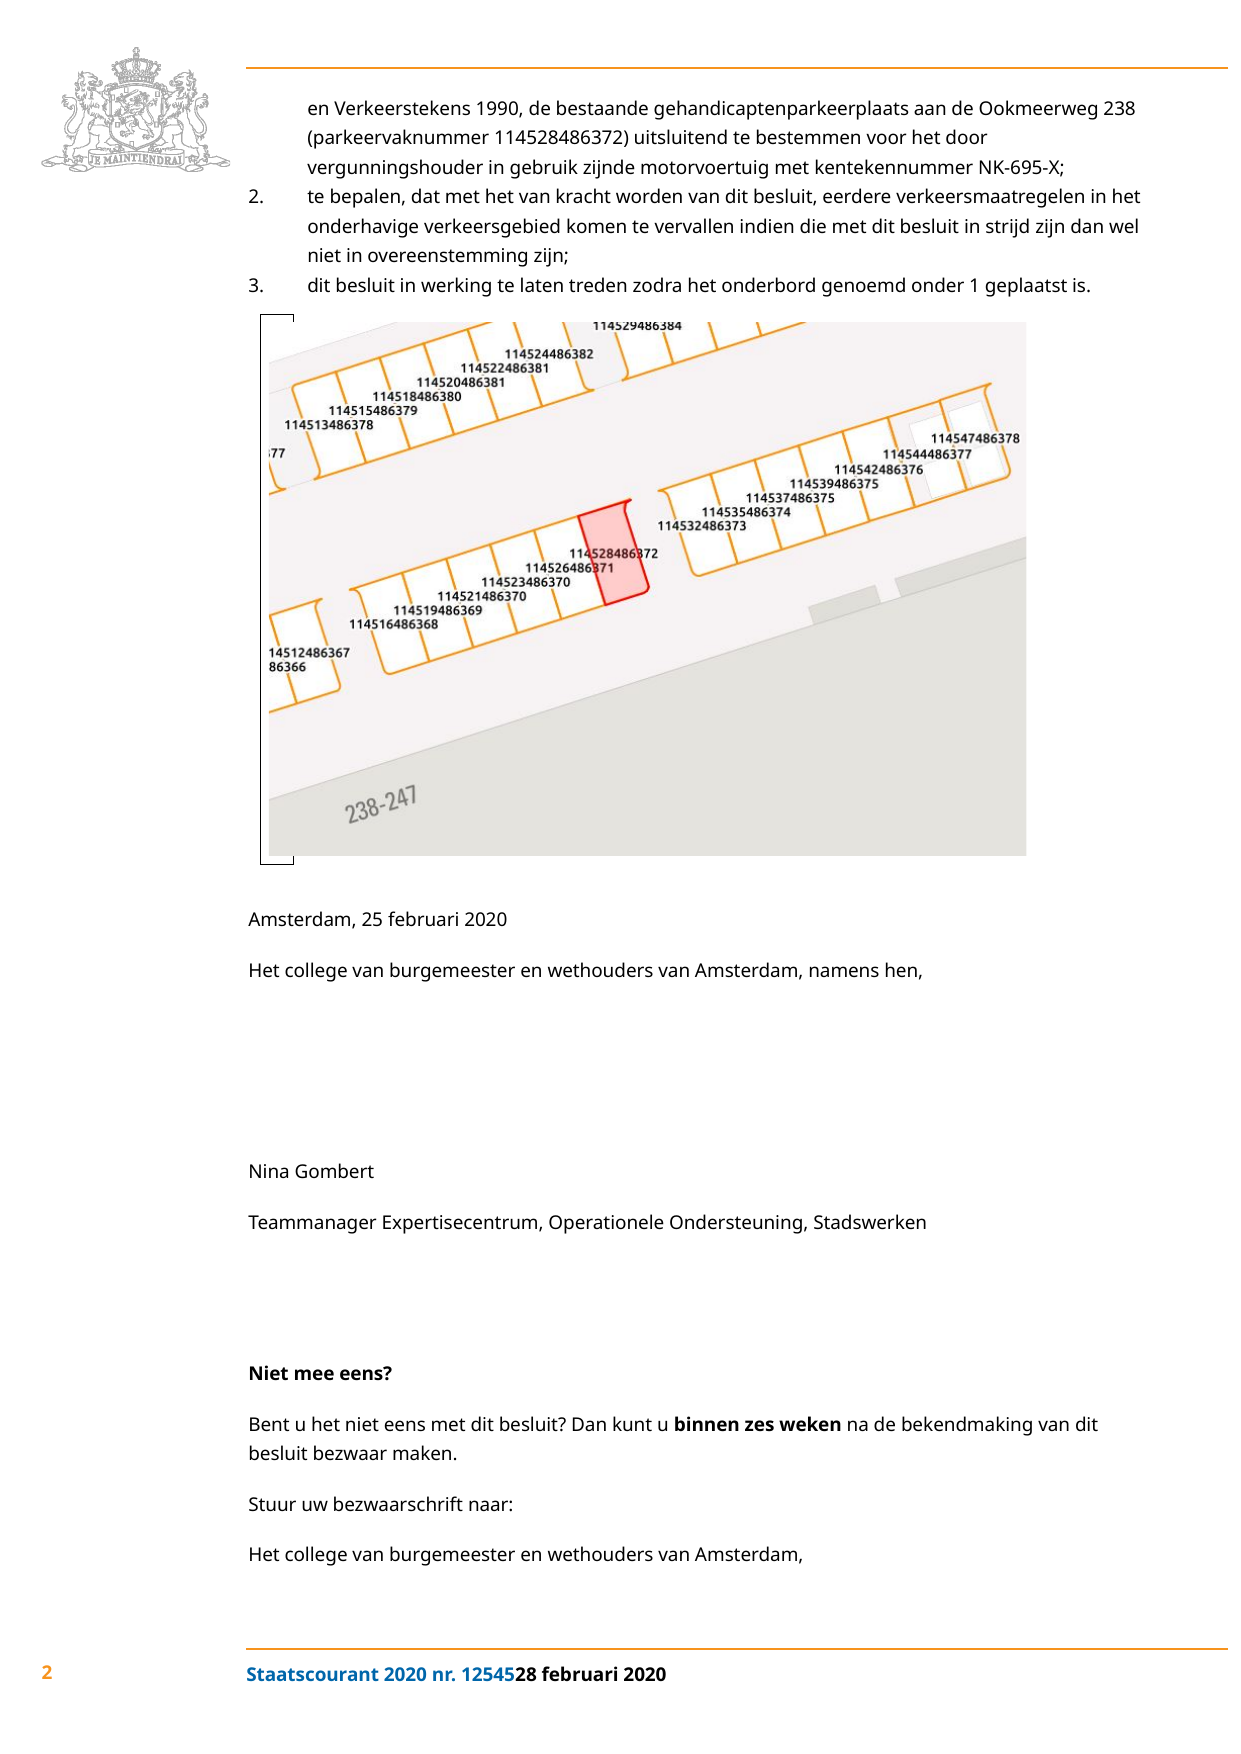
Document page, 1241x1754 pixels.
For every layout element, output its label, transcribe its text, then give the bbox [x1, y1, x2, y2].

picture [41, 47, 231, 172]
text Teammanager Expertisecentrum, Operationele Ondersteuning, Stadswerken [248, 1209, 1152, 1235]
text Het college van burgemeester en wethouders van Amsterdam, [248, 1541, 1152, 1567]
picture [268, 322, 1027, 856]
text Bent u het niet eens met dit besluit? Dan kunt u binnen zes weken na de bekendmaking van dit besluit bezwaar maken. [248, 1411, 1152, 1466]
text Het college van burgemeester en wethouders van Amsterdam, namens hen, [248, 957, 1152, 983]
list te bepalen, dat met het van kracht worden van dit besluit, eerdere verkeersmaatregelen in het onderhavige verkeersgebied komen te vervallen indien die met dit besluit in strijd zijn dan wel niet in overeenstemming zijn; [248, 183, 1152, 268]
text Nina Gombert [248, 1159, 1152, 1184]
list dit besluit in werking te laten treden zodra het onderbord genoemd onder 1 geplaatst is. [248, 272, 1152, 298]
list en Verkeerstekens 1990, de bestaande gehandicaptenparkeerplaats aan de Ookmeerweg 238 (parkeervaknummer 114528486372) uitsluitend te bestemmen voor het door vergunningshouder in gebruik zijnde motorvoertuig met kentekennummer NK-695-X; [248, 95, 1152, 180]
text Stuur uw bezwaarschrift naar: [248, 1491, 1152, 1516]
text Amsterdam, 25 februari 2020 [248, 907, 1152, 932]
text Niet mee eens? [248, 1360, 1152, 1386]
